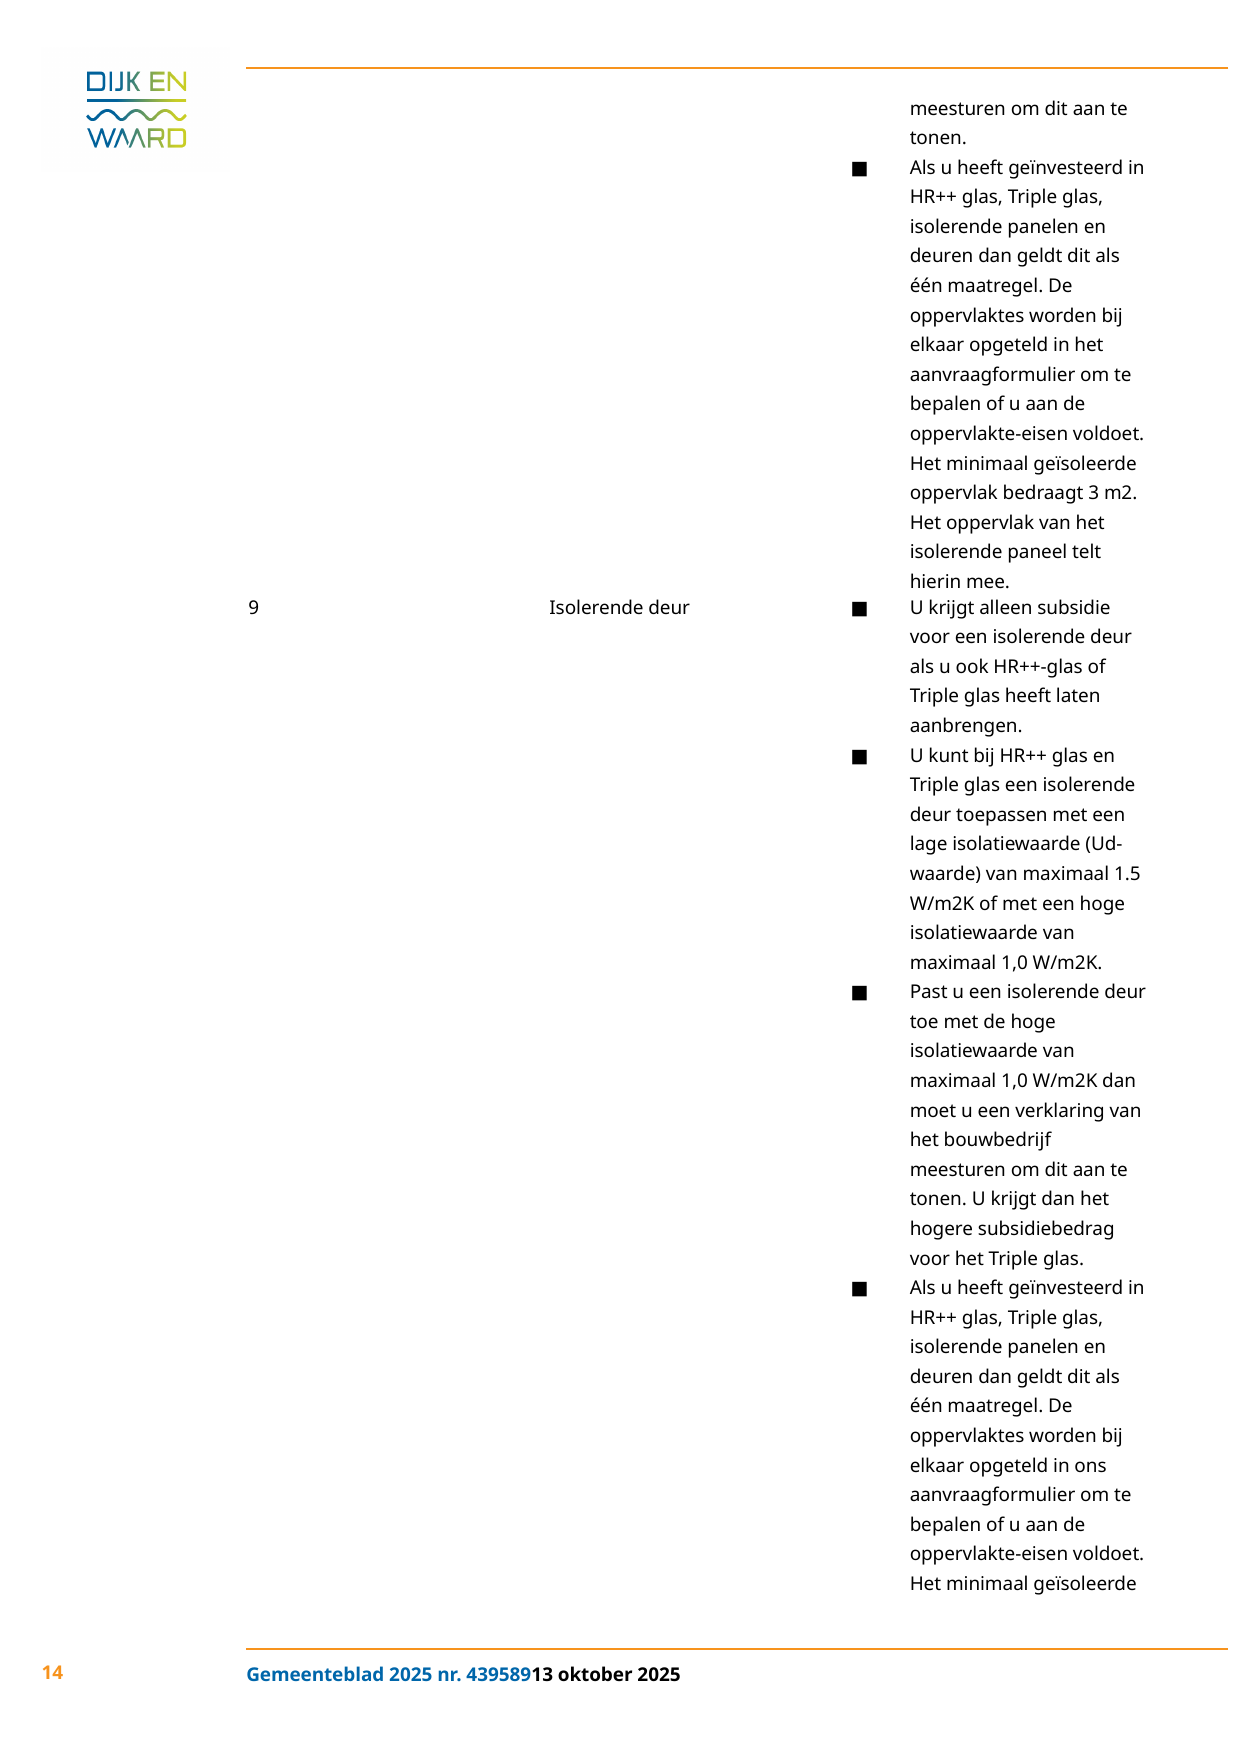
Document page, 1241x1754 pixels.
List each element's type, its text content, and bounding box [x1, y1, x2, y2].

table_cell [549, 95, 850, 594]
table_cell U krijgt alleen subsidie voor een isolerende deur als u ook HR++-glas of Triple glas heeft laten aanbrengen. U kunt bij HR++ glas en Triple glas een isolerende deur toepassen met een lage isolatiewaarde (Ud-waarde) van maximaal 1.5 W/m2K of met een hoge isolatiewaarde van maximaal 1,0 W/m2K. Past u een isolerende deur toe met de hoge isolatiewaarde van maximaal 1,0 W/m2K dan moet u een verklaring van het bouwbedrijf meesturen om dit aan te tonen. U krijgt dan het hogere subsidiebedrag voor het Triple glas. Als u heeft geïnvesteerd in HR++ glas, Triple glas, isolerende panelen en deuren dan geldt dit als één maatregel. De oppervlaktes worden bij elkaar opgeteld in ons aanvraagformulier om te bepalen of u aan de oppervlakte-eisen voldoet. Het minimaal geïsoleerde [850, 594, 1152, 1596]
picture [41, 47, 231, 172]
table_cell 9 [248, 594, 549, 1596]
table_cell [248, 95, 549, 594]
table_cell meesturen om dit aan te tonen. Als u heeft geïnvesteerd in HR++ glas, Triple glas, isolerende panelen en deuren dan geldt dit als één maatregel. De oppervlaktes worden bij elkaar opgeteld in het aanvraagformulier om te bepalen of u aan de oppervlakte-eisen voldoet. Het minimaal geïsoleerde oppervlak bedraagt 3 m2. Het oppervlak van het isolerende paneel telt hierin mee. [850, 95, 1152, 594]
table_cell Isolerende deur [549, 594, 850, 1596]
